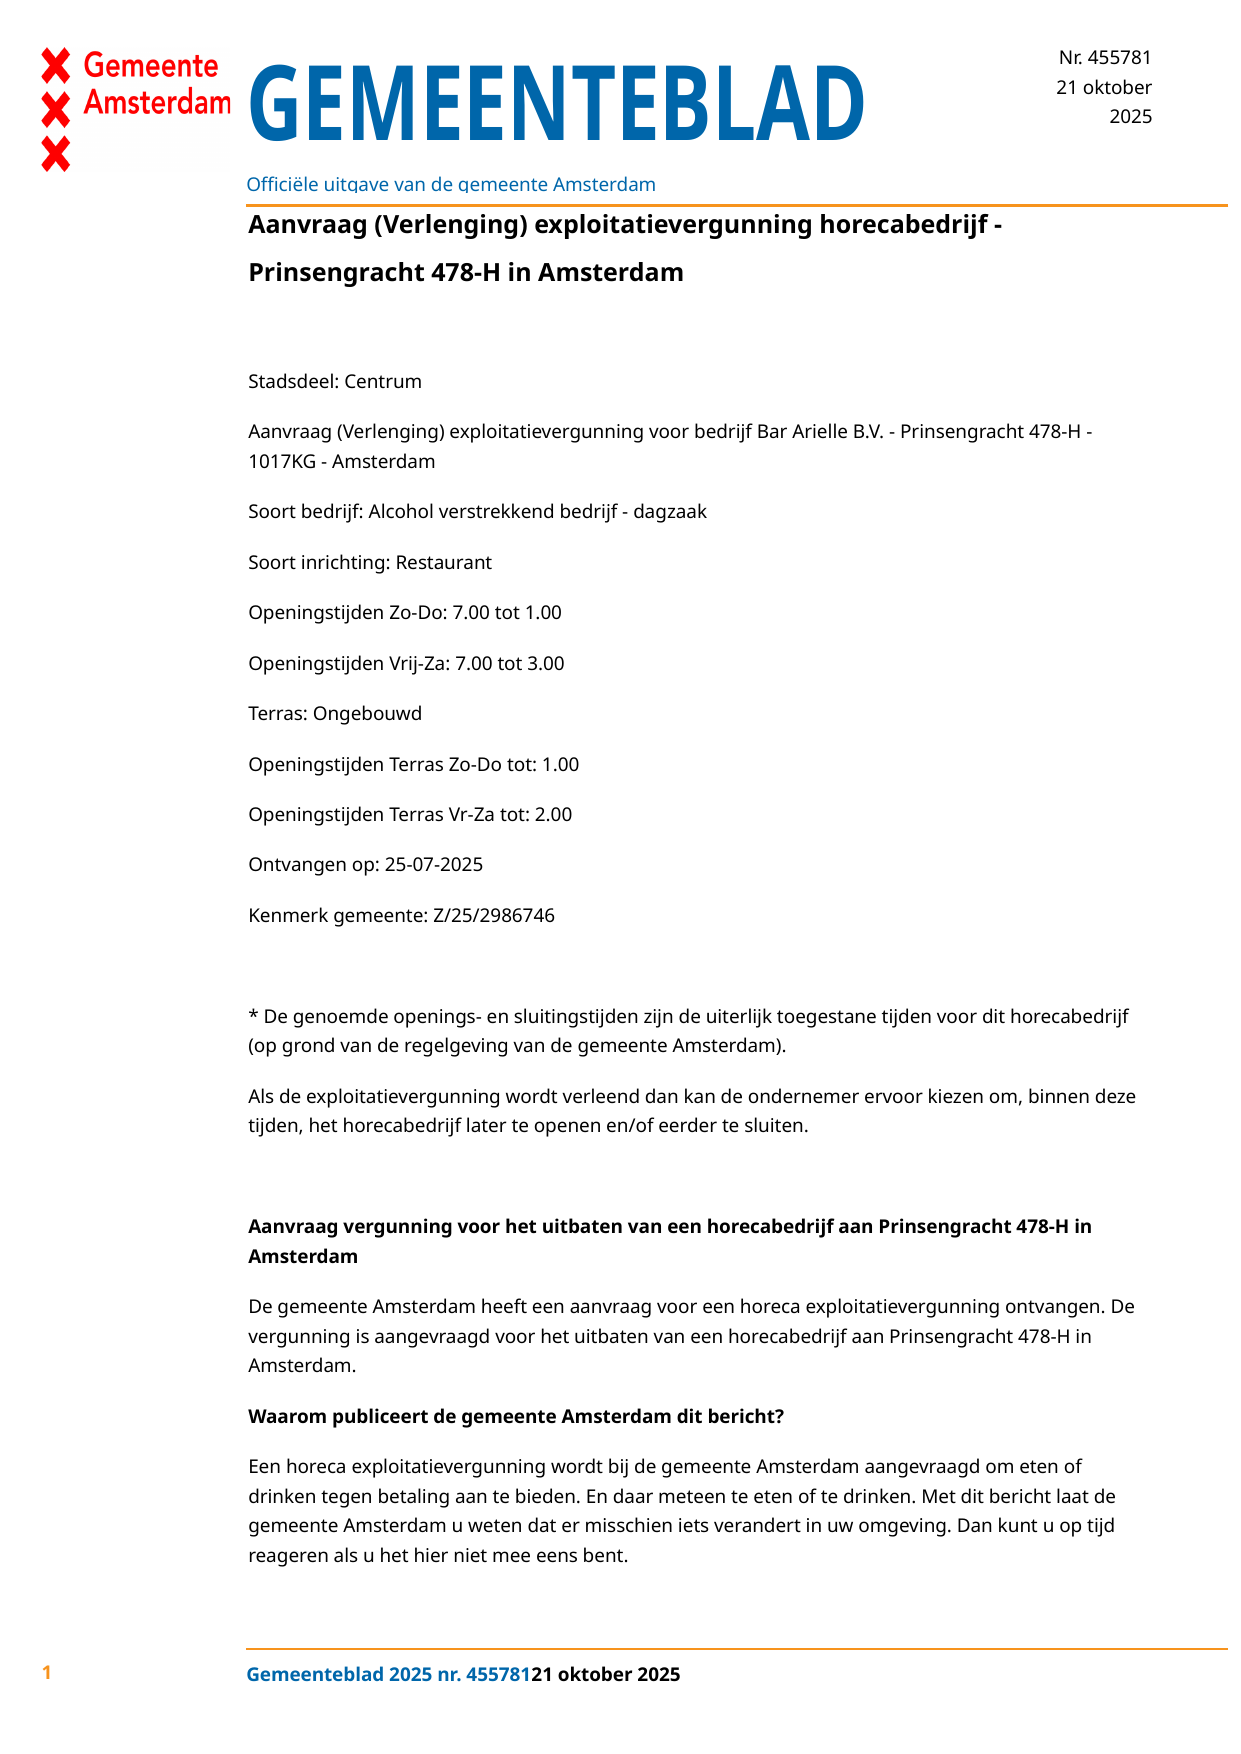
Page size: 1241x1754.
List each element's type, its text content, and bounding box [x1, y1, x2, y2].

text Ontvangen op: 25-07-2025 [248, 852, 1152, 877]
text Soort inrichting: Restaurant [248, 549, 1152, 575]
text Terras: Ongebouwd [248, 700, 1152, 726]
text Soort bedrijf: Alcohol verstrekkend bedrijf - dagzaak [248, 499, 1152, 524]
text Openingstijden Zo-Do: 7.00 tot 1.00 [248, 599, 1152, 625]
text Als de exploitatievergunning wordt verleend dan kan de ondernemer ervoor kiezen om, binnen deze tijden, het horecabedrijf later te openen en/of eerder te sluiten. [248, 1083, 1152, 1138]
text * De genoemde openings- en sluitingstijden zijn de uiterlijk toegestane tijden voor dit horecabedrijf (op grond van de regelgeving van de gemeente Amsterdam). [248, 1003, 1152, 1058]
text Aanvraag (Verlenging) exploitatievergunning voor bedrijf Bar Arielle B.V. - Prinsengracht 478-H - 1017KG - Amsterdam [248, 419, 1152, 474]
text Waarom publiceert de gemeente Amsterdam dit bericht? [248, 1403, 1152, 1429]
text Aanvraag vergunning voor het uitbaten van een horecabedrijf aan Prinsengracht 478-H in Amsterdam [248, 1213, 1152, 1269]
text Stadsdeel: Centrum [248, 368, 1152, 394]
text Openingstijden Terras Zo-Do tot: 1.00 [248, 751, 1152, 777]
text Een horeca exploitatievergunning wordt bij de gemeente Amsterdam aangevraagd om eten of drinken tegen betaling aan te bieden. En daar meteen te eten of te drinken. Met dit bericht laat de gemeente Amsterdam u weten dat er misschien iets verandert in uw omgeving. Dan kunt u op tijd reageren als u het hier niet mee eens bent. [248, 1453, 1152, 1568]
text Aanvraag (Verlenging) exploitatievergunning horecabedrijf - Prinsengracht 478-H in Amsterdam [248, 207, 1152, 288]
text Openingstijden Terras Vr-Za tot: 2.00 [248, 801, 1152, 827]
text Openingstijden Vrij-Za: 7.00 tot 3.00 [248, 650, 1152, 676]
text Kenmerk gemeente: Z/25/2986746 [248, 902, 1152, 928]
text De gemeente Amsterdam heeft een aanvraag voor een horeca exploitatievergunning ontvangen. De vergunning is aangevraagd voor het uitbaten van een horecabedrijf aan Prinsengracht 478-H in Amsterdam. [248, 1293, 1152, 1378]
picture [41, 47, 231, 172]
